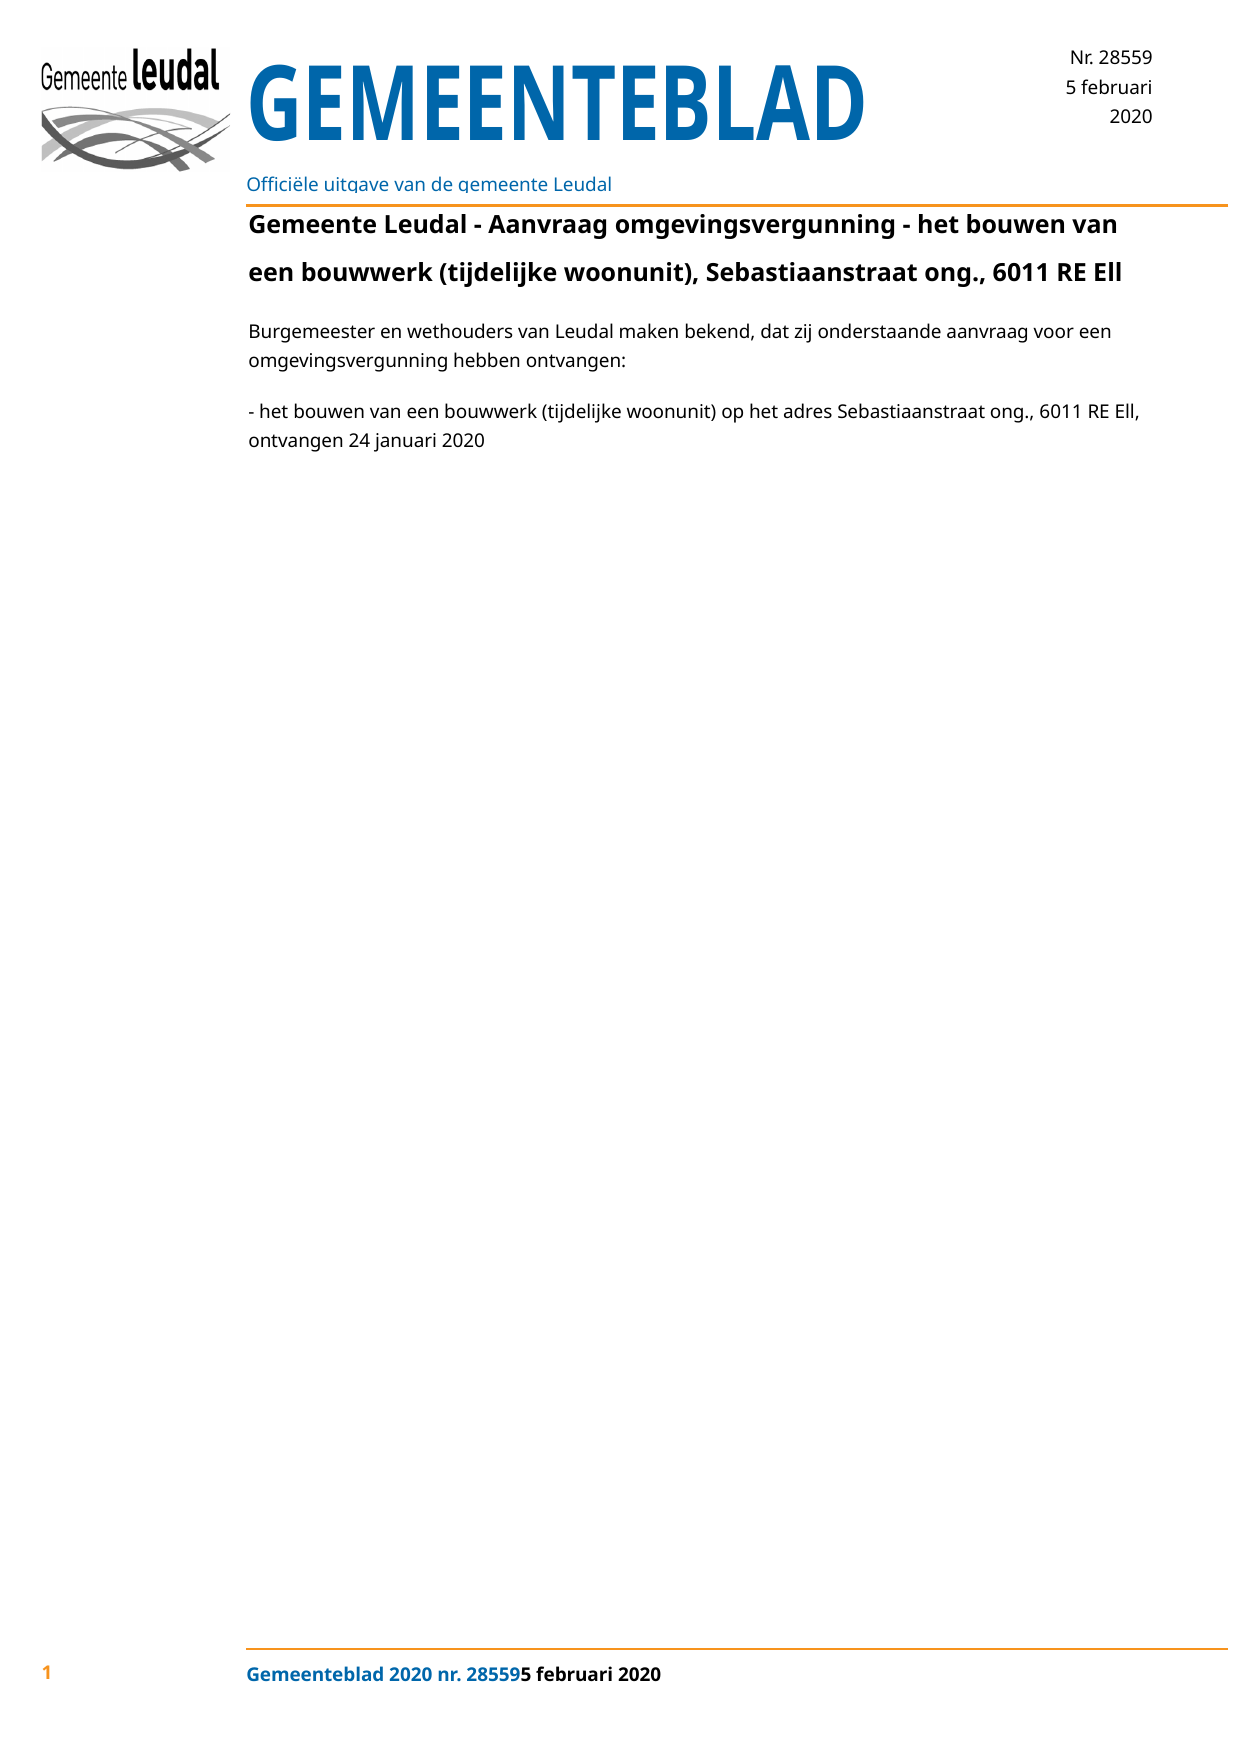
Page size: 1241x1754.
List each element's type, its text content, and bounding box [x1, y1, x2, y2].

picture [41, 47, 231, 172]
text Burgemeester en wethouders van Leudal maken bekend, dat zij onderstaande aanvraag voor een omgevingsvergunning hebben ontvangen: [248, 318, 1152, 373]
text Gemeente Leudal - Aanvraag omgevingsvergunning - het bouwen van een bouwwerk (tijdelijke woonunit), Sebastiaanstraat ong., 6011 RE Ell [248, 207, 1152, 288]
text - het bouwen van een bouwwerk (tijdelijke woonunit) op het adres Sebastiaanstraat ong., 6011 RE Ell, ontvangen 24 januari 2020 [248, 398, 1152, 453]
